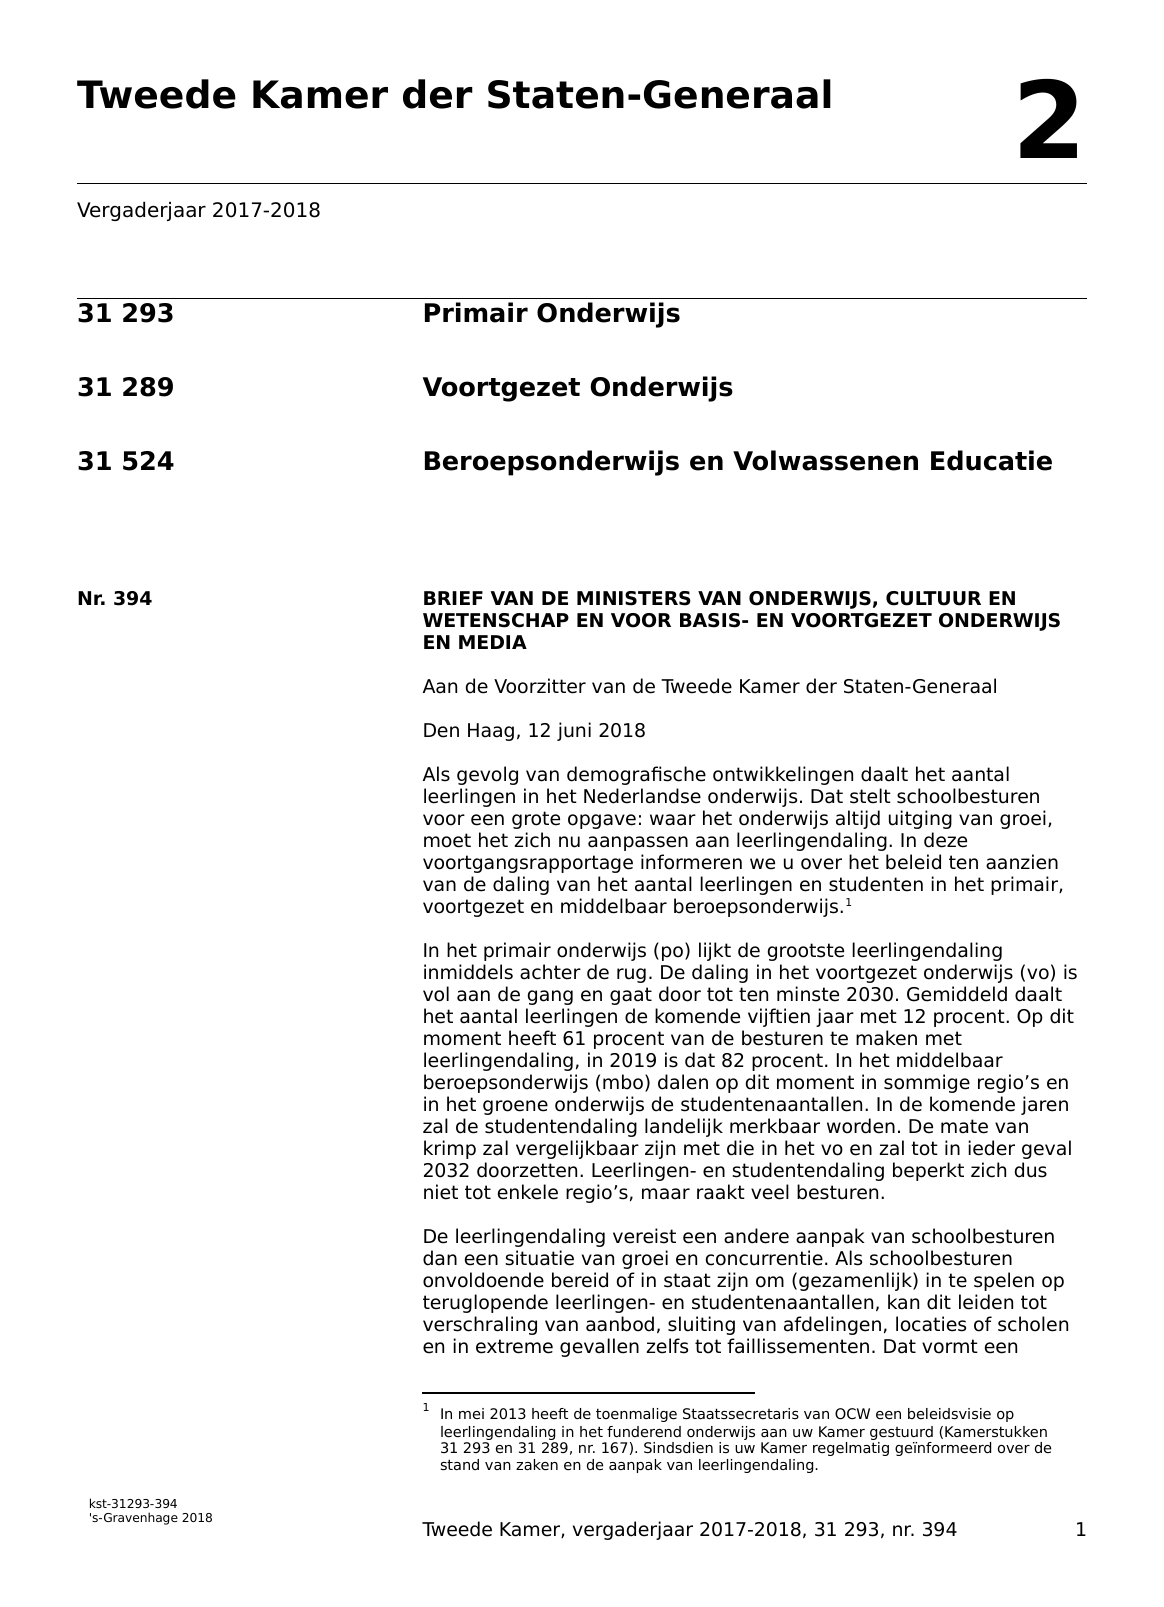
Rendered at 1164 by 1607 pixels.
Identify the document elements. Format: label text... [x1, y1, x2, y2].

subtitle Nr. 394 BRIEF VAN DE MINISTERS VAN ONDERWIJS, CULTUUR EN WETENSCHAP EN VOOR BASIS- EN VOORTGEZET ONDERWIJS EN MEDIA [77, 588, 1087, 654]
text Den Haag, 12 juni 2018 [422, 720, 1087, 742]
text In mei 2013 heeft de toenmalige Staatssecretaris van OCW een beleidsvisie op leerlingendaling in het funderend onderwijs aan uw Kamer gestuurd (Kamerstukken 31 293 en 31 289, nr. 167). Sindsdien is uw Kamer regelmatig geïnformeerd over de stand van zaken en de aanpak van leerlingendaling. [422, 1402, 1087, 1474]
subtitle 31 289 Voortgezet Onderwijs [77, 373, 1087, 403]
table_cell Vergaderjaar 2017-2018 [77, 184, 1087, 298]
text In het primair onderwijs (po) lijkt de grootste leerlingendaling inmiddels achter de rug. De daling in het voortgezet onderwijs (vo) is vol aan de gang en gaat door tot ten minste 2030. Gemiddeld daalt het aantal leerlingen de komende vijftien jaar met 12 procent. Op dit moment heeft 61 procent van de besturen te maken met leerlingendaling, in 2019 is dat 82 procent. In het middelbaar beroepsonderwijs (mbo) dalen op dit moment in sommige regio’s en in het groene onderwijs de studentenaantallen. In de komende jaren zal de studentendaling landelijk merkbaar worden. De mate van krimp zal vergelijkbaar zijn met die in het vo en zal tot in ieder geval 2032 doorzetten. Leerlingen- en studentendaling beperkt zich dus niet tot enkele regio’s, maar raakt veel besturen. [422, 940, 1087, 1204]
table_header Tweede Kamer der Staten-Generaal [77, 59, 886, 183]
text Als gevolg van demografische ontwikkelingen daalt het aantal leerlingen in het Nederlandse onderwijs. Dat stelt schoolbesturen voor een grote opgave: waar het onderwijs altijd uitging van groei, moet het zich nu aanpassen aan leerlingendaling. In deze voortgangsrapportage informeren we u over het beleid ten aanzien van de daling van het aantal leerlingen en studenten in het primair, voortgezet en middelbaar beroepsonderwijs. [422, 764, 1087, 918]
table_header 2 [886, 59, 1087, 183]
text Aan de Voorzitter van de Tweede Kamer der Staten-Generaal [422, 676, 1087, 698]
subtitle 31 524 Beroepsonderwijs en Volwassenen Educatie [77, 447, 1087, 477]
text 's-Gravenhage 2018 [88, 1511, 323, 1525]
text kst-31293-394 [88, 1497, 323, 1511]
text De leerlingendaling vereist een andere aanpak van schoolbesturen dan een situatie van groei en concurrentie. Als schoolbesturen onvoldoende bereid of in staat zijn om (gezamenlijk) in te spelen op teruglopende leerlingen- en studentenaantallen, kan dit leiden tot verschraling van aanbod, sluiting van afdelingen, locaties of scholen en in extreme gevallen zelfs tot faillissementen. Dat vormt een [422, 1226, 1087, 1358]
subtitle 31 293 Primair Onderwijs [77, 299, 1087, 329]
